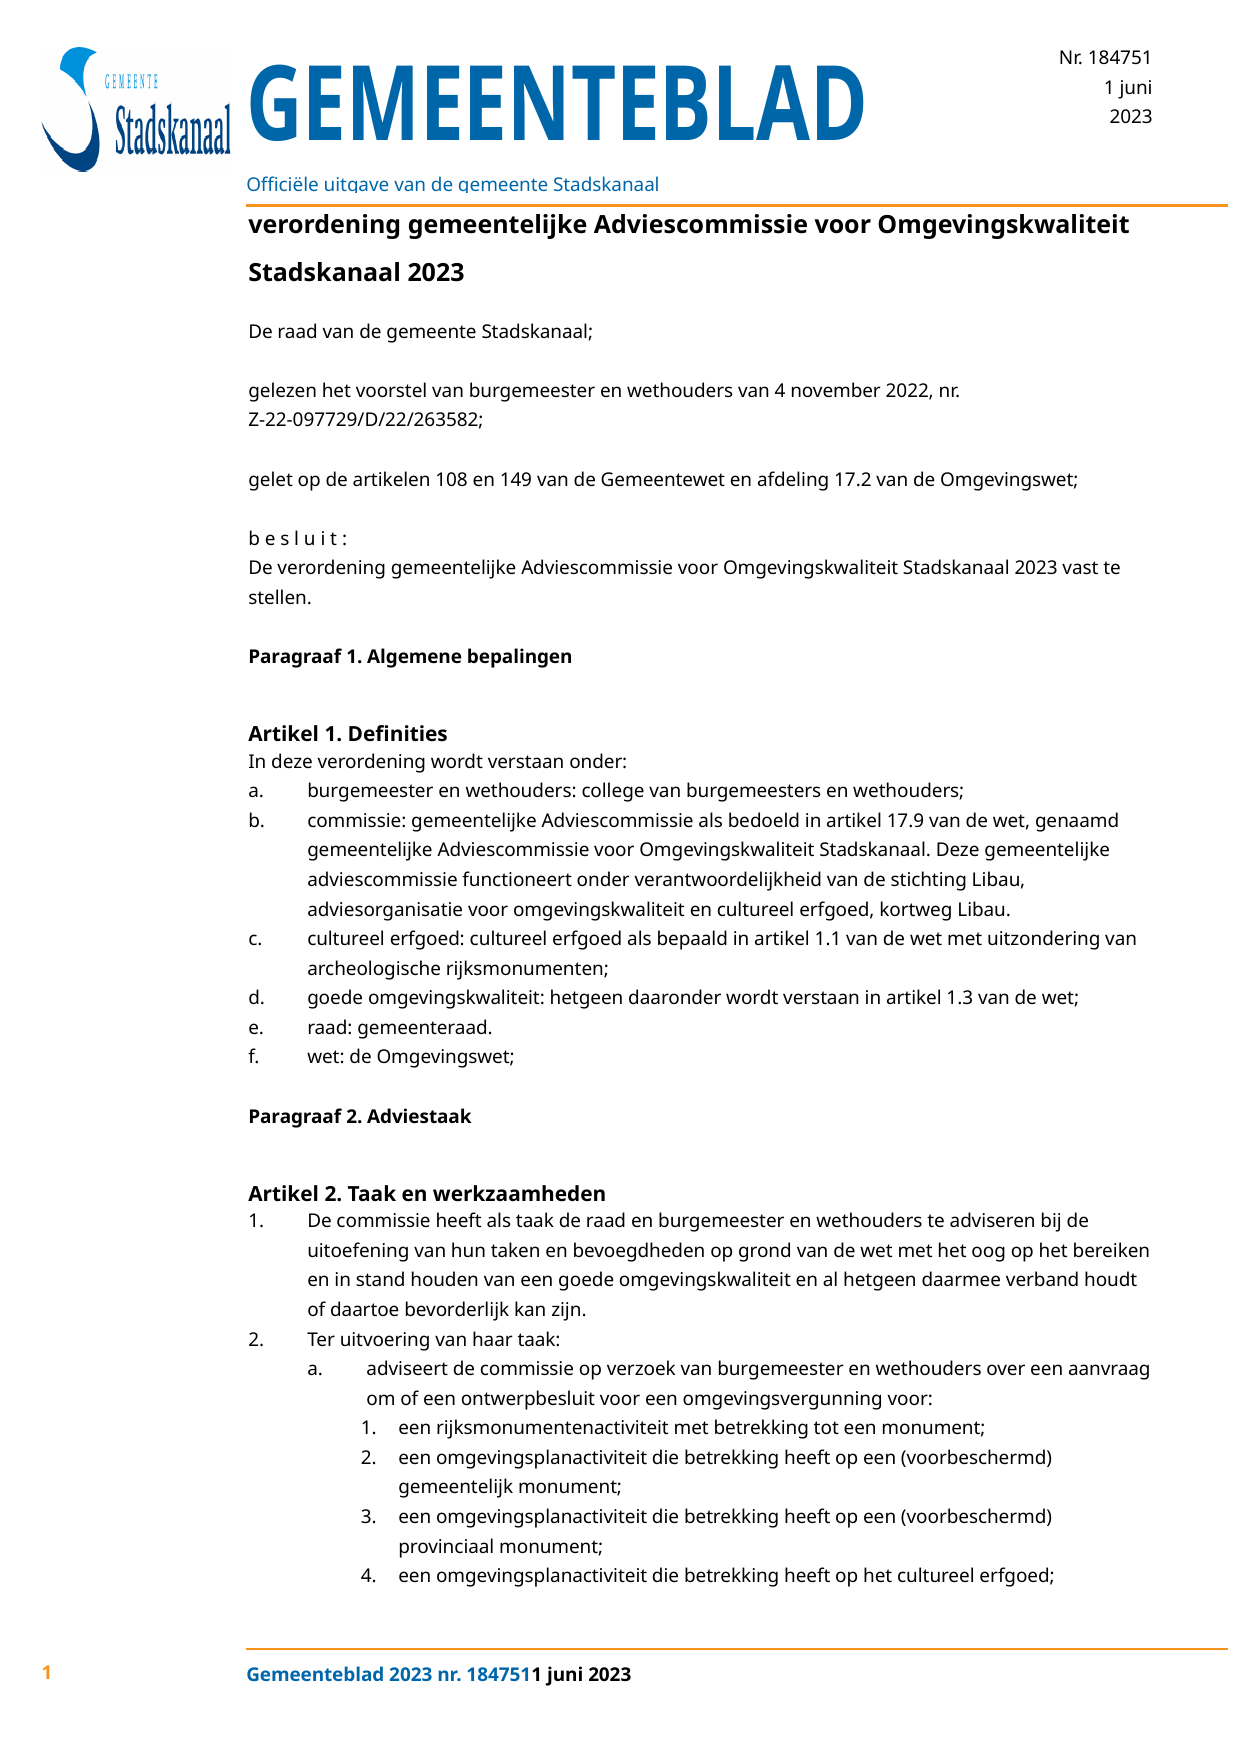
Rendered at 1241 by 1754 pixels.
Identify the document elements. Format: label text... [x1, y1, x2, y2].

text Paragraaf 1. Algemene bepalingen [248, 643, 1152, 669]
list raad: gemeenteraad. [248, 1014, 1152, 1040]
list wet: de Omgevingswet; [248, 1044, 1152, 1069]
text Paragraaf 2. Adviestaak [248, 1103, 1152, 1129]
text verordening gemeentelijke Adviescommissie voor Omgevingskwaliteit Stadskanaal 2023 [248, 207, 1152, 288]
list een rijksmonumentenactiviteit met betrekking tot een monument; [361, 1414, 1152, 1440]
picture [41, 47, 231, 172]
text De verordening gemeentelijke Adviescommissie voor Omgevingskwaliteit Stadskanaal 2023 vast te stellen. [248, 554, 1152, 610]
text In deze verordening wordt verstaan onder: [248, 748, 1152, 774]
list adviseert de commissie op verzoek van burgemeester en wethouders over een aanvraag om of een ontwerpbesluit voor een omgevingsvergunning voor: [307, 1355, 1152, 1411]
text b e s l u i t : [248, 525, 1152, 551]
text Artikel 2. Taak en werkzaamheden [248, 1179, 1152, 1207]
text De raad van de gemeente Stadskanaal; [248, 318, 1152, 344]
list burgemeester en wethouders: college van burgemeesters en wethouders; [248, 777, 1152, 803]
list een omgevingsplanactiviteit die betrekking heeft op een (voorbeschermd) gemeentelijk monument; [361, 1444, 1152, 1499]
list Ter uitvoering van haar taak: [248, 1326, 1152, 1352]
list een omgevingsplanactiviteit die betrekking heeft op een (voorbeschermd) provinciaal monument; [361, 1503, 1152, 1559]
list cultureel erfgoed: cultureel erfgoed als bepaald in artikel 1.1 van de wet met uitzondering van archeologische rijksmonumenten; [248, 925, 1152, 981]
text gelet op de artikelen 108 en 149 van de Gemeentewet en afdeling 17.2 van de Omgevingswet; [248, 466, 1152, 492]
text gelezen het voorstel van burgemeester en wethouders van 4 november 2022, nr. Z-22-097729/D/22/263582; [248, 377, 1152, 432]
list een omgevingsplanactiviteit die betrekking heeft op het cultureel erfgoed; [361, 1562, 1152, 1588]
list goede omgevingskwaliteit: hetgeen daaronder wordt verstaan in artikel 1.3 van de wet; [248, 984, 1152, 1010]
list commissie: gemeentelijke Adviescommissie als bedoeld in artikel 17.9 van de wet, genaamd gemeentelijke Adviescommissie voor Omgevingskwaliteit Stadskanaal. Deze gemeentelijke adviescommissie functioneert onder verantwoordelijkheid van de stichting Libau, adviesorganisatie voor omgevingskwaliteit en cultureel erfgoed, kortweg Libau. [248, 807, 1152, 922]
list De commissie heeft als taak de raad en burgemeester en wethouders te adviseren bij de uitoefening van hun taken en bevoegdheden op grond van de wet met het oog op het bereiken en in stand houden van een goede omgevingskwaliteit en al hetgeen daarmee verband houdt of daartoe bevorderlijk kan zijn. [248, 1207, 1152, 1322]
text Artikel 1. Definities [248, 719, 1152, 748]
